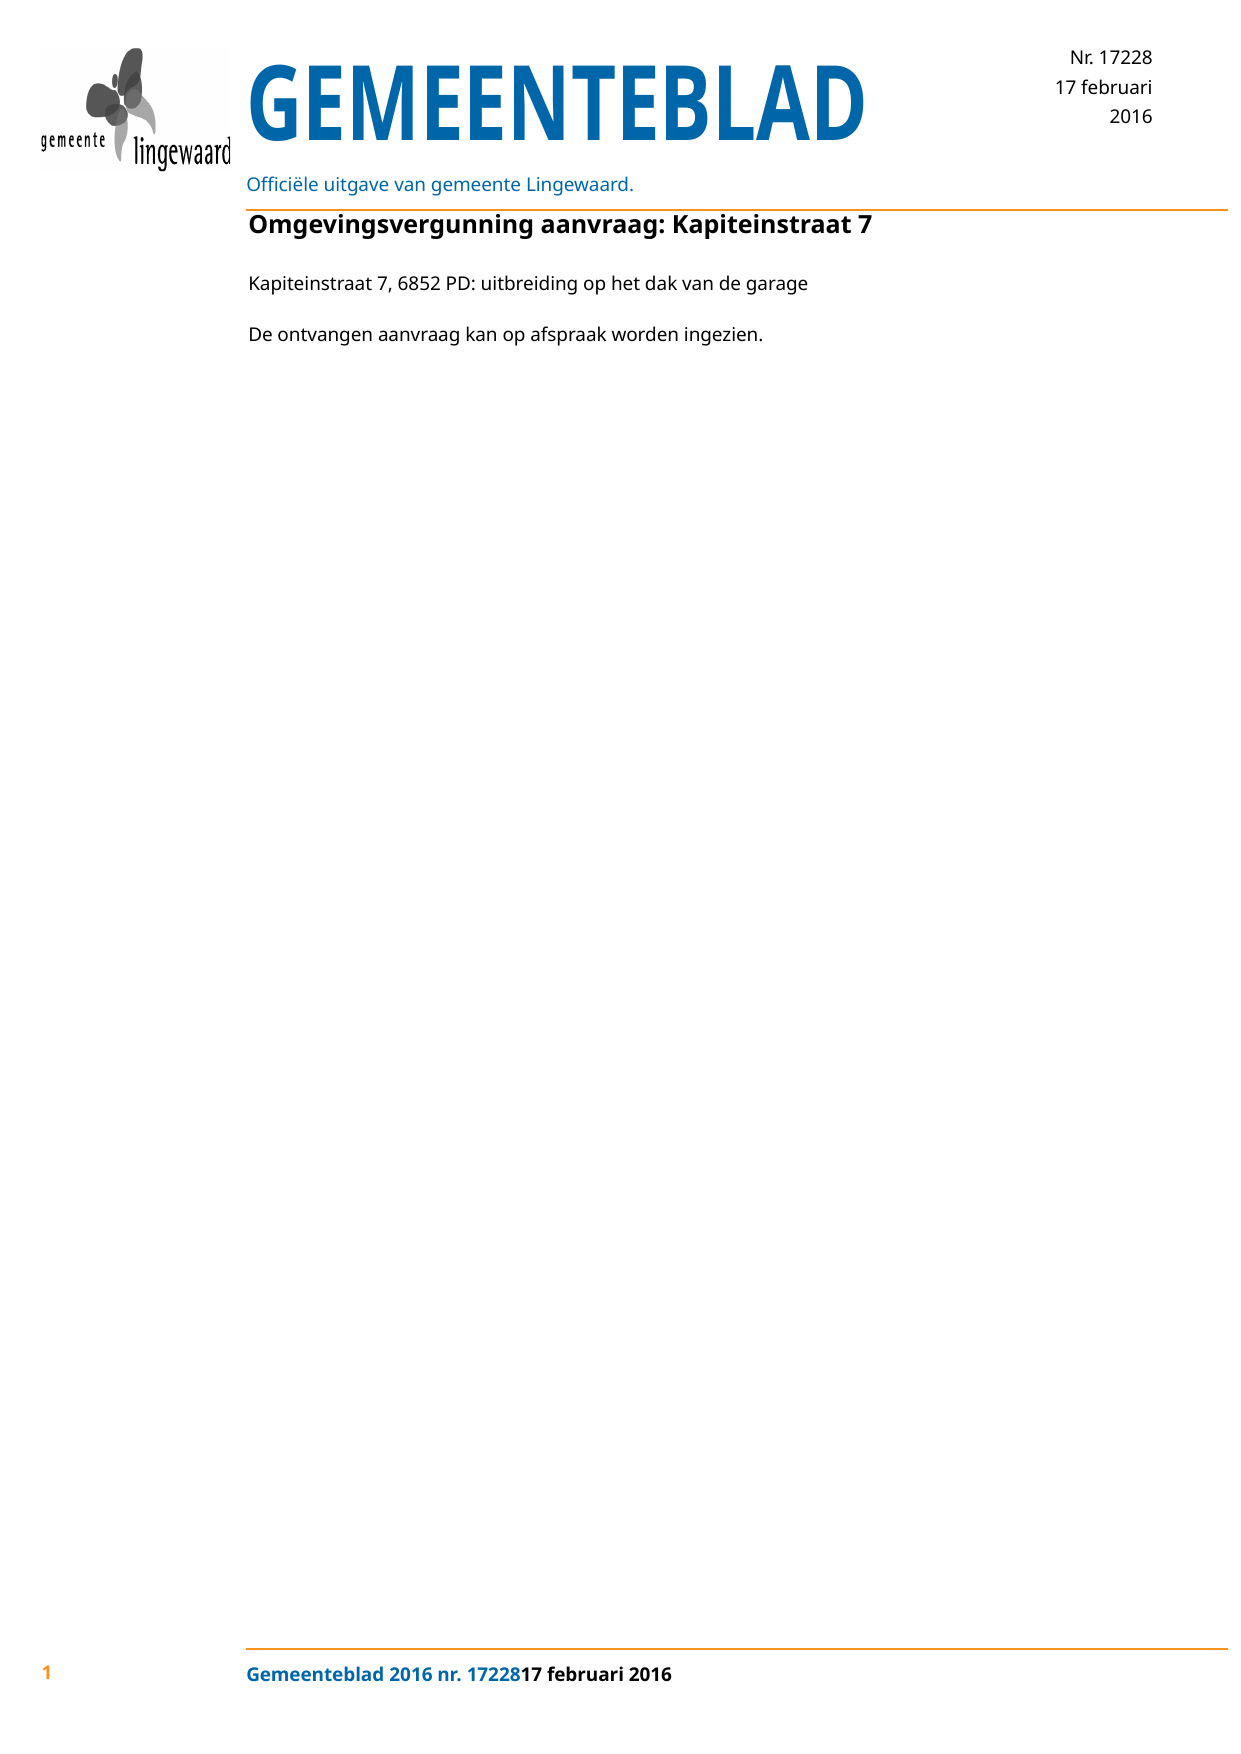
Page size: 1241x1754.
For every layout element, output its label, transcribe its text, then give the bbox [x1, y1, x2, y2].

picture [41, 47, 231, 172]
text Kapiteinstraat 7, 6852 PD: uitbreiding op het dak van de garage [248, 270, 1152, 296]
text De ontvangen aanvraag kan op afspraak worden ingezien. [248, 321, 1152, 346]
text Omgevingsvergunning aanvraag: Kapiteinstraat 7 [248, 211, 1152, 241]
